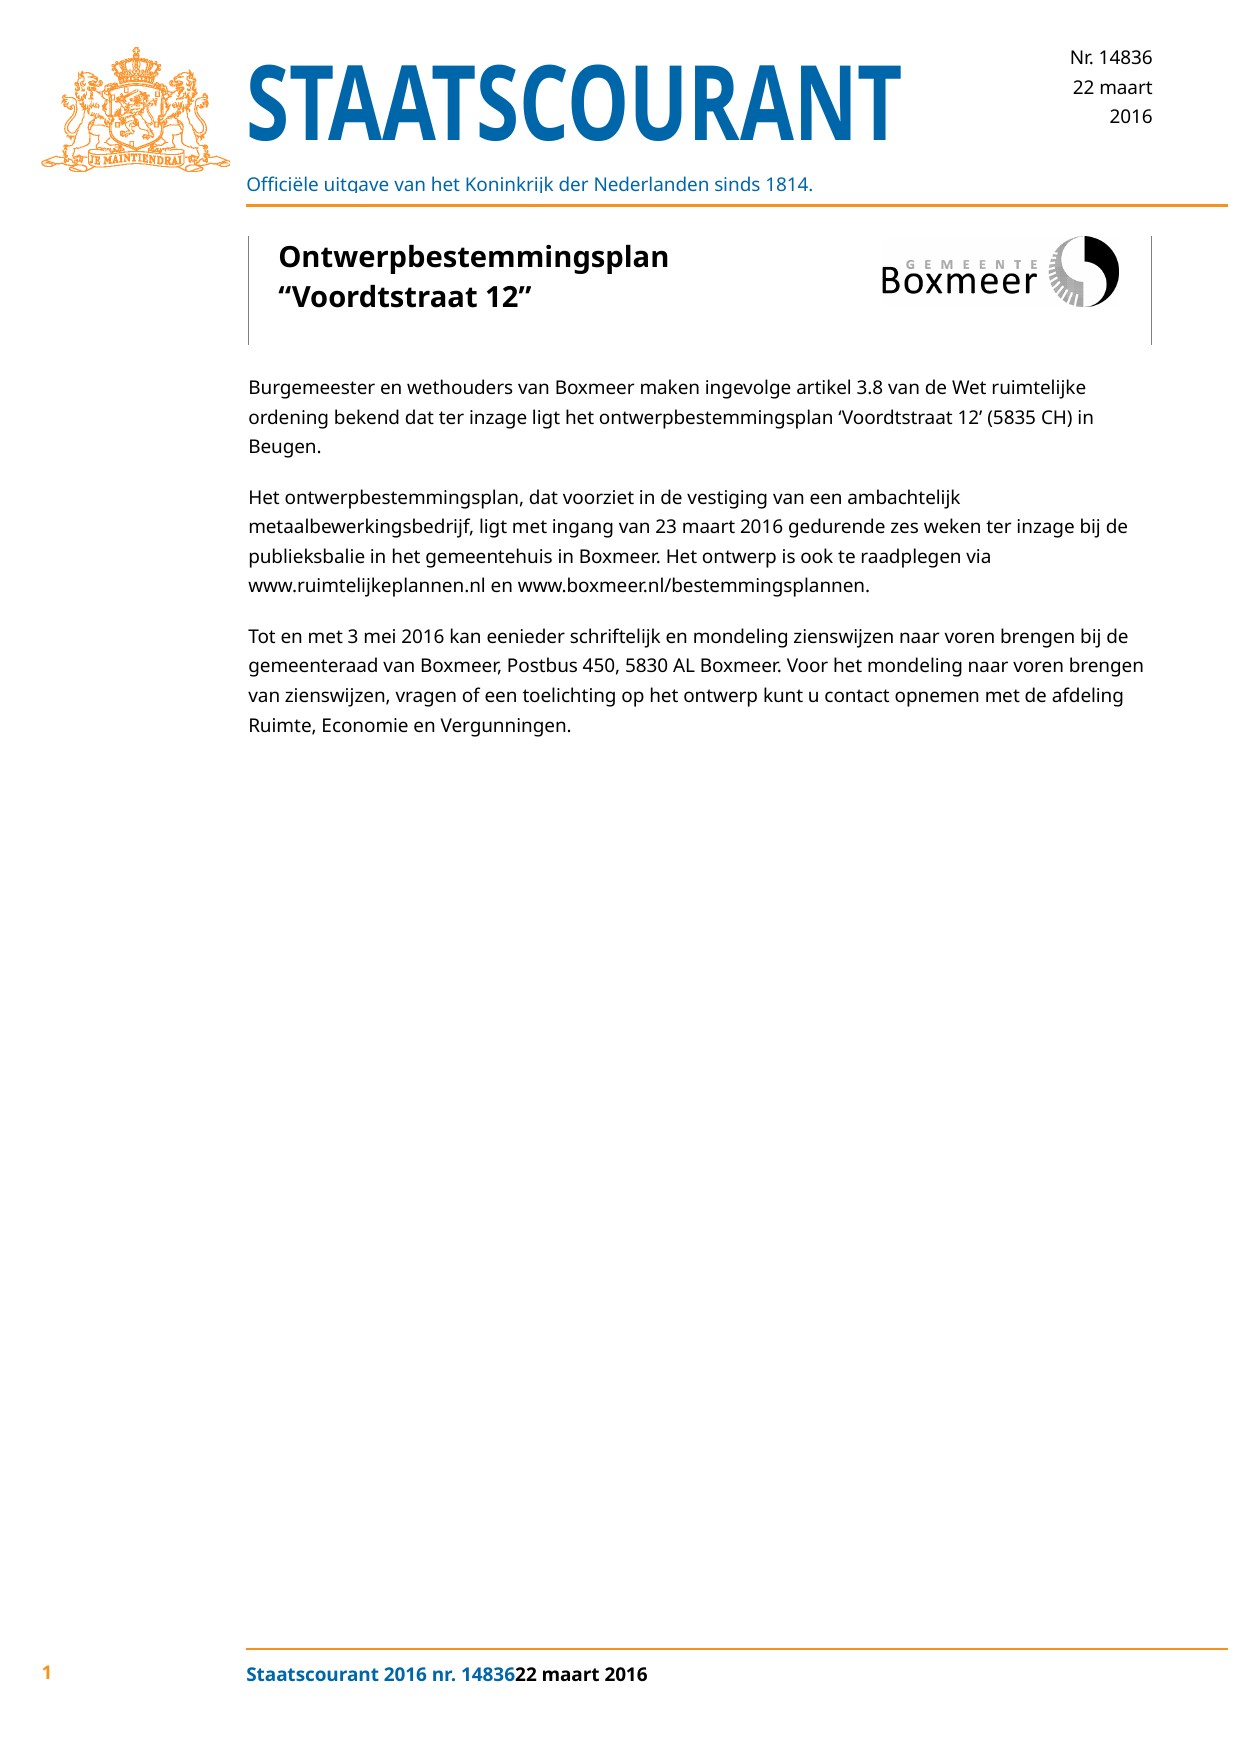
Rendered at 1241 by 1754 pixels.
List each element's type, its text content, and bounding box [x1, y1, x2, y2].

text Het ontwerpbestemmingsplan, dat voorziet in de vestiging van een ambachtelijk metaalbewerkingsbedrijf, ligt met ingang van 23 maart 2016 gedurende zes weken ter inzage bij de publieksbalie in het gemeentehuis in Boxmeer. Het ontwerp is ook te raadplegen via www.ruimtelijkeplannen.nl en www.boxmeer.nl/bestemmingsplannen. [248, 484, 1152, 598]
table_header [850, 236, 1151, 345]
table_header Ontwerpbestemmingsplan “Voordtstraat 12” [249, 236, 850, 345]
picture [882, 236, 1119, 307]
text Tot en met 3 mei 2016 kan eenieder schriftelijk en mondeling zienswijzen naar voren brengen bij de gemeenteraad van Boxmeer, Postbus 450, 5830 AL Boxmeer. Voor het mondeling naar voren brengen van zienswijzen, vragen of een toelichting op het ontwerp kunt u contact opnemen met de afdeling Ruimte, Economie en Vergunningen. [248, 623, 1152, 737]
text Burgemeester en wethouders van Boxmeer maken ingevolge artikel 3.8 van de Wet ruimtelijke ordening bekend dat ter inzage ligt het ontwerpbestemmingsplan ‘Voordtstraat 12’ (5835 CH) in Beugen. [248, 374, 1152, 459]
picture [41, 47, 231, 172]
